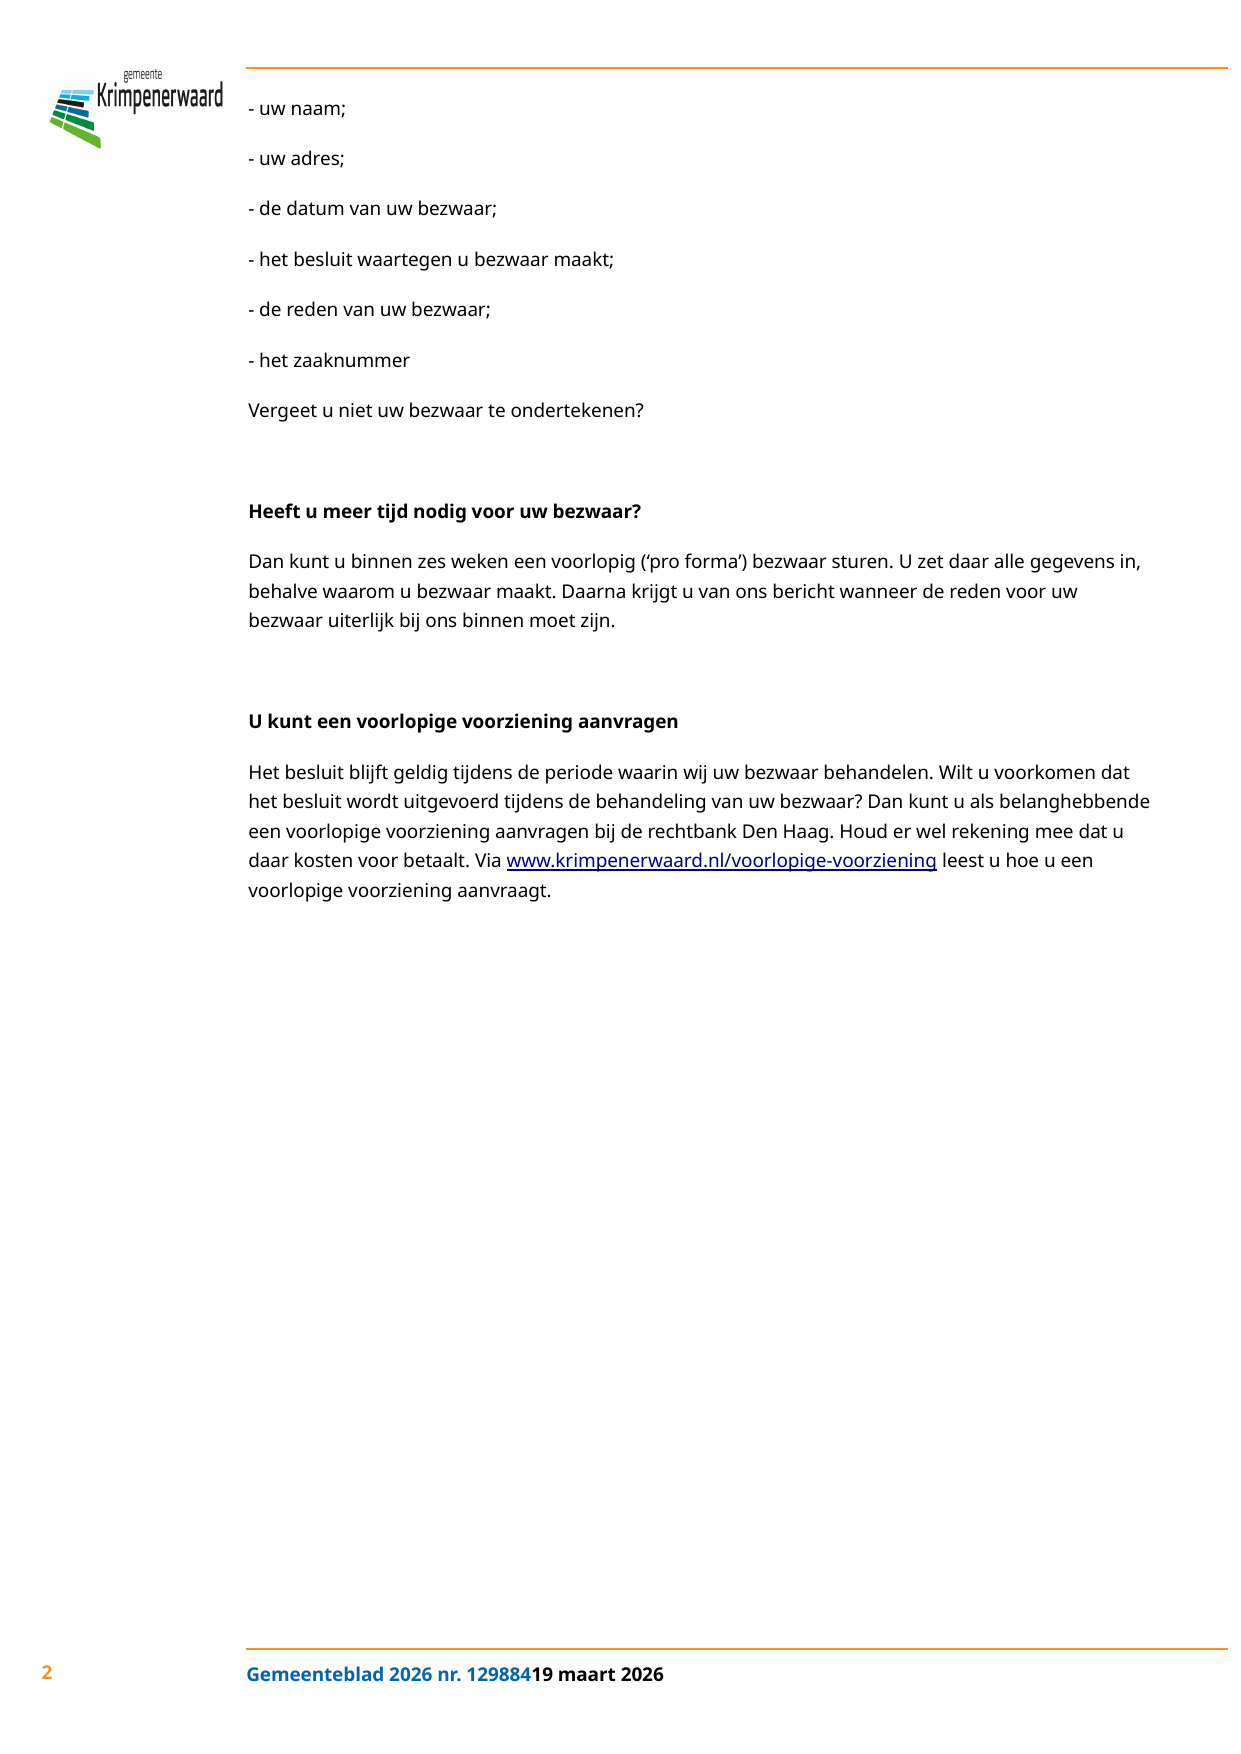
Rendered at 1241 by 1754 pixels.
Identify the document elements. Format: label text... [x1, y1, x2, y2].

picture [41, 47, 231, 172]
text - de datum van uw bezwaar; [248, 196, 1152, 221]
text Dan kunt u binnen zes weken een voorlopig (‘pro forma’) bezwaar sturen. U zet daar alle gegevens in, behalve waarom u bezwaar maakt. Daarna krijgt u van ons bericht wanneer de reden voor uw bezwaar uiterlijk bij ons binnen moet zijn. [248, 548, 1152, 633]
text - de reden van uw bezwaar; [248, 296, 1152, 322]
text - uw adres; [248, 145, 1152, 171]
text - het besluit waartegen u bezwaar maakt; [248, 246, 1152, 272]
text U kunt een voorlopige voorziening aanvragen [248, 708, 1152, 734]
text - het zaaknummer [248, 347, 1152, 373]
text Vergeet u niet uw bezwaar te ondertekenen? [248, 397, 1152, 423]
text - uw naam; [248, 95, 1152, 121]
text Heeft u meer tijd nodig voor uw bezwaar? [248, 498, 1152, 524]
text Het besluit blijft geldig tijdens de periode waarin wij uw bezwaar behandelen. Wilt u voorkomen dat het besluit wordt uitgevoerd tijdens de behandeling van uw bezwaar? Dan kunt u als belanghebbende een voorlopige voorziening aanvragen bij de rechtbank Den Haag. Houd er wel rekening mee dat u daar kosten voor betaalt. Via www.krimpenerwaard.nl/voorlopige-voorziening leest u hoe u een voorlopige voorziening aanvraagt. [248, 759, 1152, 903]
